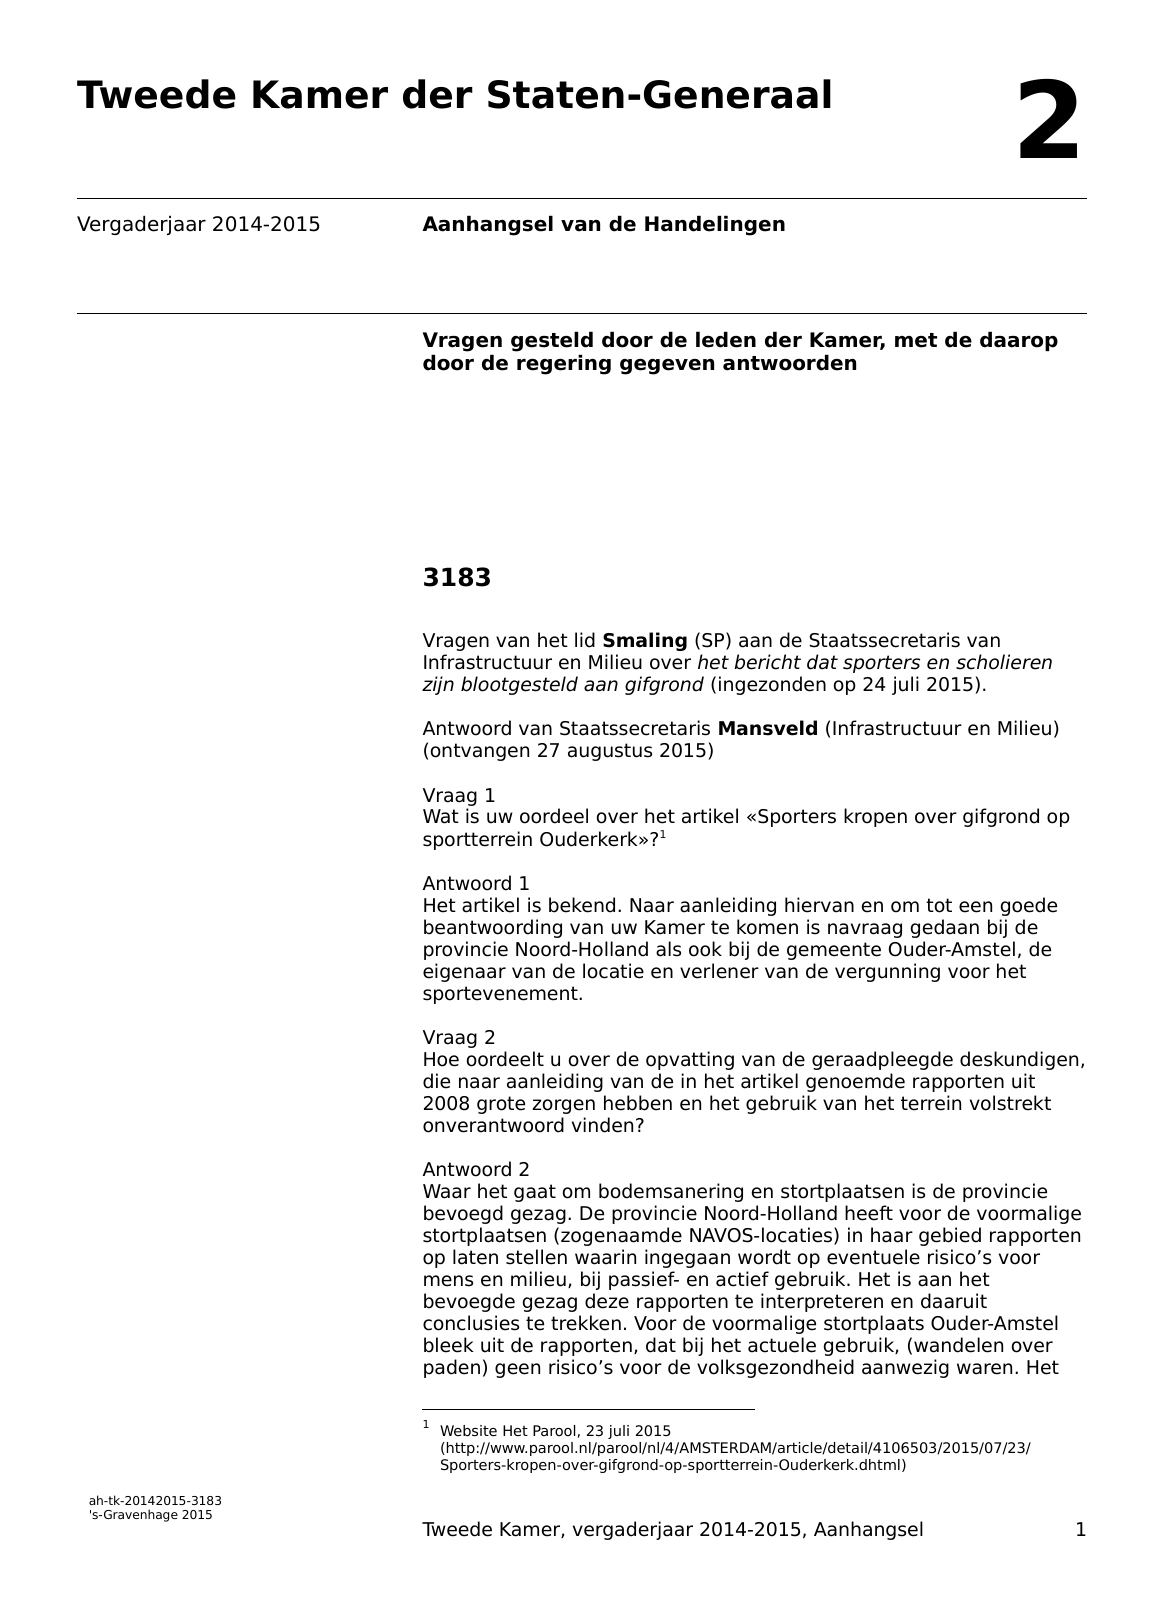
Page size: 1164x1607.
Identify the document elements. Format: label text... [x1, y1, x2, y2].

text Het artikel is bekend. Naar aanleiding hiervan en om tot een goede beantwoording van uw Kamer te komen is navraag gedaan bij de provincie Noord-Holland als ook bij de gemeente Ouder-Amstel, de eigenaar van de locatie en verlener van de vergunning voor het sportevenement. [422, 894, 1087, 1004]
text Antwoord van Staatssecretaris Mansveld (Infrastructuur en Milieu) (ontvangen 27 augustus 2015) [422, 718, 1087, 762]
text 3183 [422, 563, 1087, 592]
text Antwoord 1 [422, 873, 1087, 894]
text Waar het gaat om bodemsanering en stortplaatsen is de provincie bevoegd gezag. De provincie Noord-Holland heeft voor de voormalige stortplaatsen (zogenaamde NAVOS-locaties) in haar gebied rapporten op laten stellen waarin ingegaan wordt op eventuele risico’s voor mens en milieu, bij passief- en actief gebruik. Het is aan het bevoegde gezag deze rapporten te interpreteren en daaruit conclusies te trekken. Voor de voormalige stortplaats Ouder-Amstel bleek uit de rapporten, dat bij het actuele gebruik, (wandelen over paden) geen risico’s voor de volksgezondheid aanwezig waren. Het [422, 1181, 1087, 1378]
table_header 2 [886, 59, 1087, 198]
table_cell Aanhangsel van de Handelingen [422, 199, 1087, 313]
text Vraag 2 [422, 1027, 1087, 1049]
text Antwoord 2 [422, 1159, 1087, 1181]
text ah-tk-20142015-3183 [88, 1494, 323, 1508]
text Vraag 1 [422, 784, 1087, 806]
text Website Het Parool, 23 juli 2015 (http://www.parool.nl/parool/nl/4/AMSTERDAM/article/detail/4106503/2015/07/23/Sporters-kropen-over-gifgrond-op-sportterrein-Ouderkerk.dhtml) [422, 1418, 1087, 1474]
table_cell Vergaderjaar 2014-2015 [77, 199, 422, 313]
table_header Tweede Kamer der Staten-Generaal [77, 59, 886, 198]
text Vragen van het lid Smaling (SP) aan de Staatssecretaris van Infrastructuur en Milieu over het bericht dat sporters en scholieren zijn blootgesteld aan gifgrond (ingezonden op 24 juli 2015). [422, 630, 1087, 696]
text 's-Gravenhage 2015 [88, 1508, 323, 1522]
text Wat is uw oordeel over het artikel «Sporters kropen over gifgrond op sportterrein Ouderkerk»? [422, 806, 1087, 850]
text Hoe oordeelt u over de opvatting van de geraadpleegde deskundigen, die naar aanleiding van de in het artikel genoemde rapporten uit 2008 grote zorgen hebben en het gebruik van het terrein volstrekt onverantwoord vinden? [422, 1049, 1087, 1137]
table_cell [77, 314, 422, 375]
table_cell Vragen gesteld door de leden der Kamer, met de daarop door de regering gegeven antwoorden [422, 314, 1087, 375]
